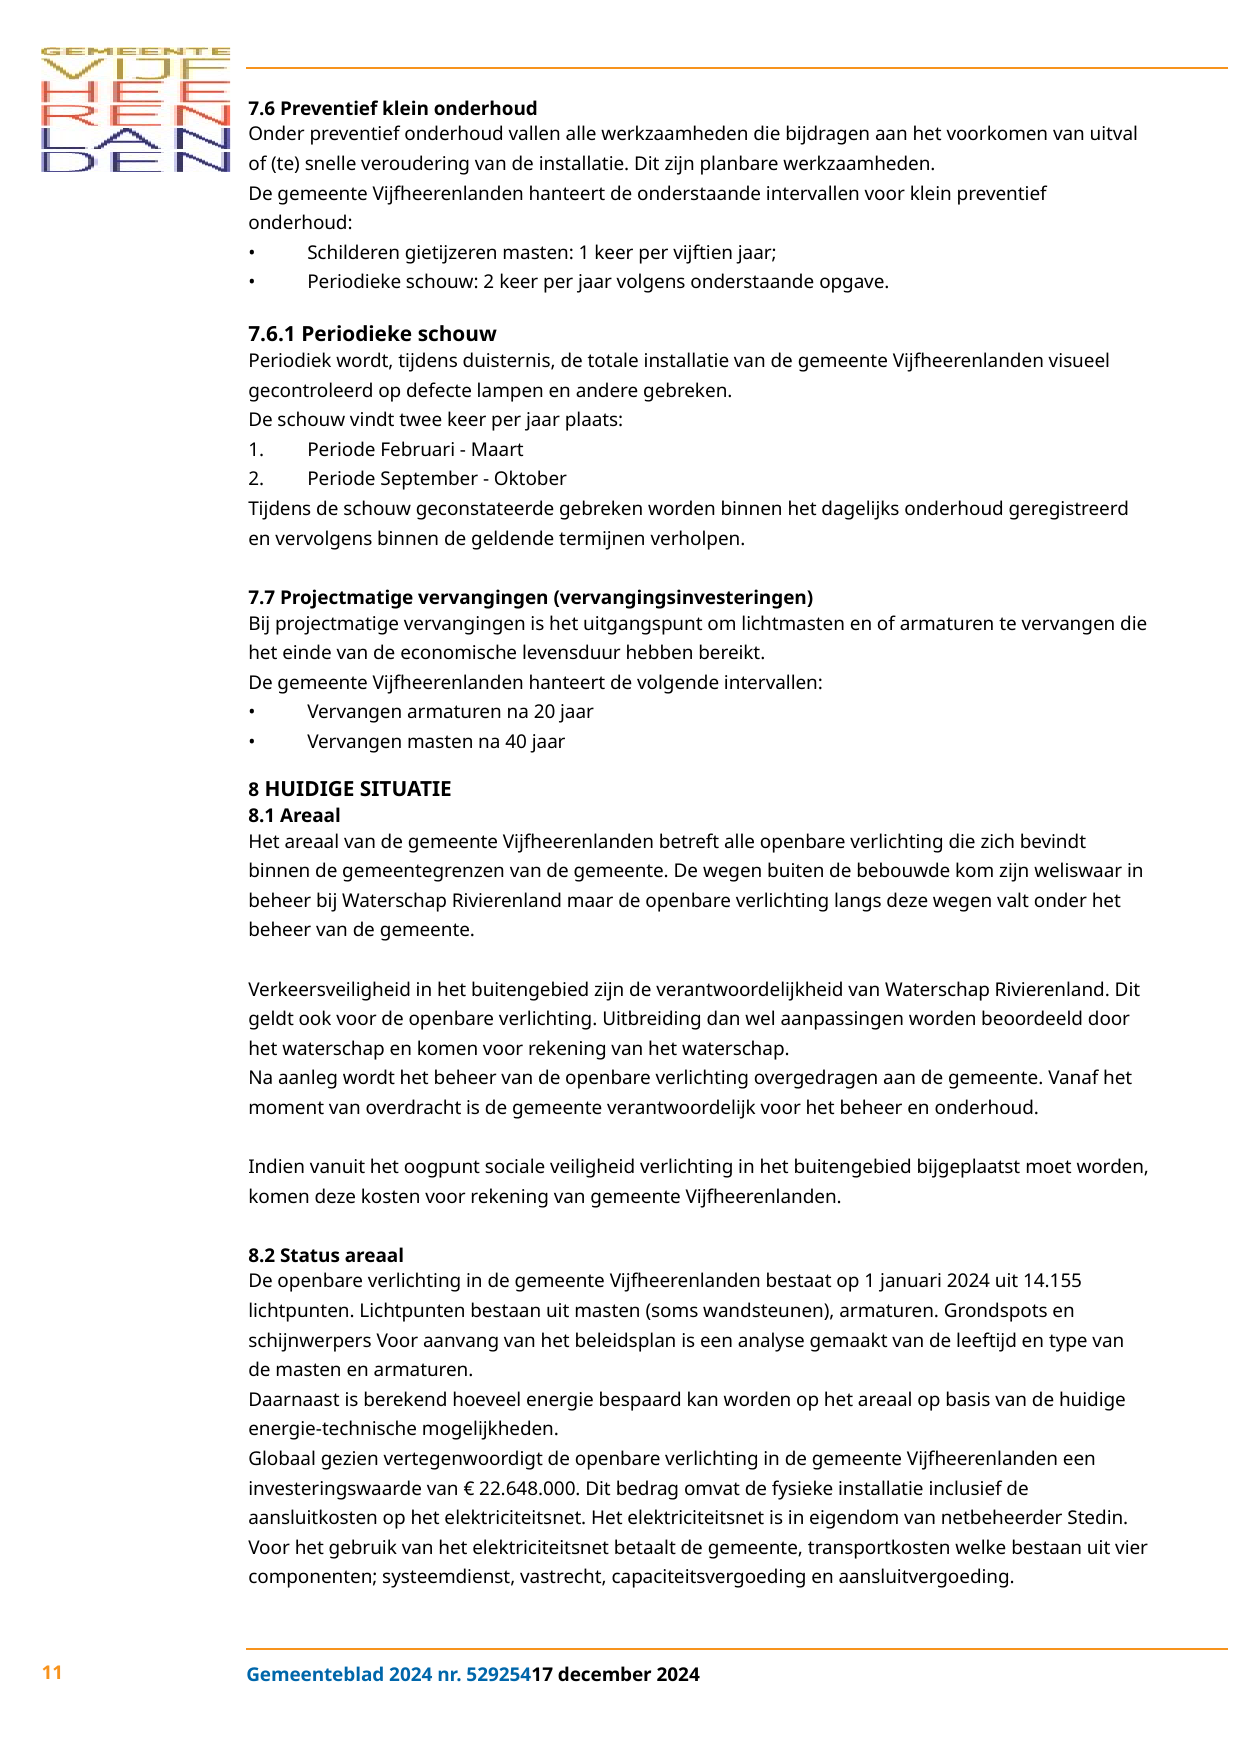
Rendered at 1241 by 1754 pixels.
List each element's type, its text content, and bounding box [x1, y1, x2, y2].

text Verkeersveiligheid in het buitengebied zijn de verantwoordelijkheid van Waterschap Rivierenland. Dit geldt ook voor de openbare verlichting. Uitbreiding dan wel aanpassingen worden beoordeeld door het waterschap en komen voor rekening van het waterschap. [248, 976, 1152, 1061]
text Bij projectmatige vervangingen is het uitgangspunt om lichtmasten en of armaturen te vervangen die het einde van de economische levensduur hebben bereikt. [248, 610, 1152, 665]
text De schouw vindt twee keer per jaar plaats: [248, 406, 1152, 432]
text 7.6 Preventief klein onderhoud [248, 95, 1152, 121]
text Het areaal van de gemeente Vijfheerenlanden betreft alle openbare verlichting die zich bevindt binnen de gemeentegrenzen van de gemeente. De wegen buiten de bebouwde kom zijn weliswaar in beheer bij Waterschap Rivierenland maar de openbare verlichting langs deze wegen valt onder het beheer van de gemeente. [248, 828, 1152, 942]
text 7.7 Projectmatige vervangingen (vervangingsinvesteringen) [248, 584, 1152, 610]
text Tijdens de schouw geconstateerde gebreken worden binnen het dagelijks onderhoud geregistreerd en vervolgens binnen de geldende termijnen verholpen. [248, 495, 1152, 551]
list Schilderen gietijzeren masten: 1 keer per vijftien jaar; [248, 239, 1152, 264]
text Daarnaast is berekend hoeveel energie bespaard kan worden op het areaal op basis van de huidige energie-technische mogelijkheden. [248, 1386, 1152, 1441]
text De gemeente Vijfheerenlanden hanteert de volgende intervallen: [248, 669, 1152, 694]
text De gemeente Vijfheerenlanden hanteert de onderstaande intervallen voor klein preventief onderhoud: [248, 180, 1152, 235]
list Periode September - Oktober [248, 466, 1152, 491]
text Na aanleg wordt het beheer van de openbare verlichting overgedragen aan de gemeente. Vanaf het moment van overdracht is de gemeente verantwoordelijk voor het beheer en onderhoud. [248, 1064, 1152, 1120]
text Indien vanuit het oogpunt sociale veiligheid verlichting in het buitengebied bijgeplaatst moet worden, komen deze kosten voor rekening van gemeente Vijfheerenlanden. [248, 1153, 1152, 1208]
text 8 HUIDIGE SITUATIE [248, 774, 1152, 802]
list Vervangen armaturen na 20 jaar [248, 698, 1152, 724]
text 7.6.1 Periodieke schouw [248, 319, 1152, 347]
text Onder preventief onderhoud vallen alle werkzaamheden die bijdragen aan het voorkomen van uitval of (te) snelle veroudering van de installatie. Dit zijn planbare werkzaamheden. [248, 121, 1152, 176]
text 8.2 Status areaal [248, 1242, 1152, 1268]
list Vervangen masten na 40 jaar [248, 728, 1152, 754]
list Periode Februari - Maart [248, 436, 1152, 462]
text De openbare verlichting in de gemeente Vijfheerenlanden bestaat op 1 januari 2024 uit 14.155 lichtpunten. Lichtpunten bestaan uit masten (soms wandsteunen), armaturen. Grondspots en schijnwerpers Voor aanvang van het beleidsplan is een analyse gemaakt van de leeftijd en type van de masten en armaturen. [248, 1268, 1152, 1382]
picture [41, 47, 231, 172]
text Periodiek wordt, tijdens duisternis, de totale installatie van de gemeente Vijfheerenlanden visueel gecontroleerd op defecte lampen en andere gebreken. [248, 347, 1152, 403]
list Periodieke schouw: 2 keer per jaar volgens onderstaande opgave. [248, 268, 1152, 294]
text 8.1 Areaal [248, 802, 1152, 828]
text Globaal gezien vertegenwoordigt de openbare verlichting in de gemeente Vijfheerenlanden een investeringswaarde van € 22.648.000. Dit bedrag omvat de fysieke installatie inclusief de aansluitkosten op het elektriciteitsnet. Het elektriciteitsnet is in eigendom van netbeheerder Stedin. Voor het gebruik van het elektriciteitsnet betaalt de gemeente, transportkosten welke bestaan uit vier componenten; systeemdienst, vastrecht, capaciteitsvergoeding en aansluitvergoeding. [248, 1445, 1152, 1589]
